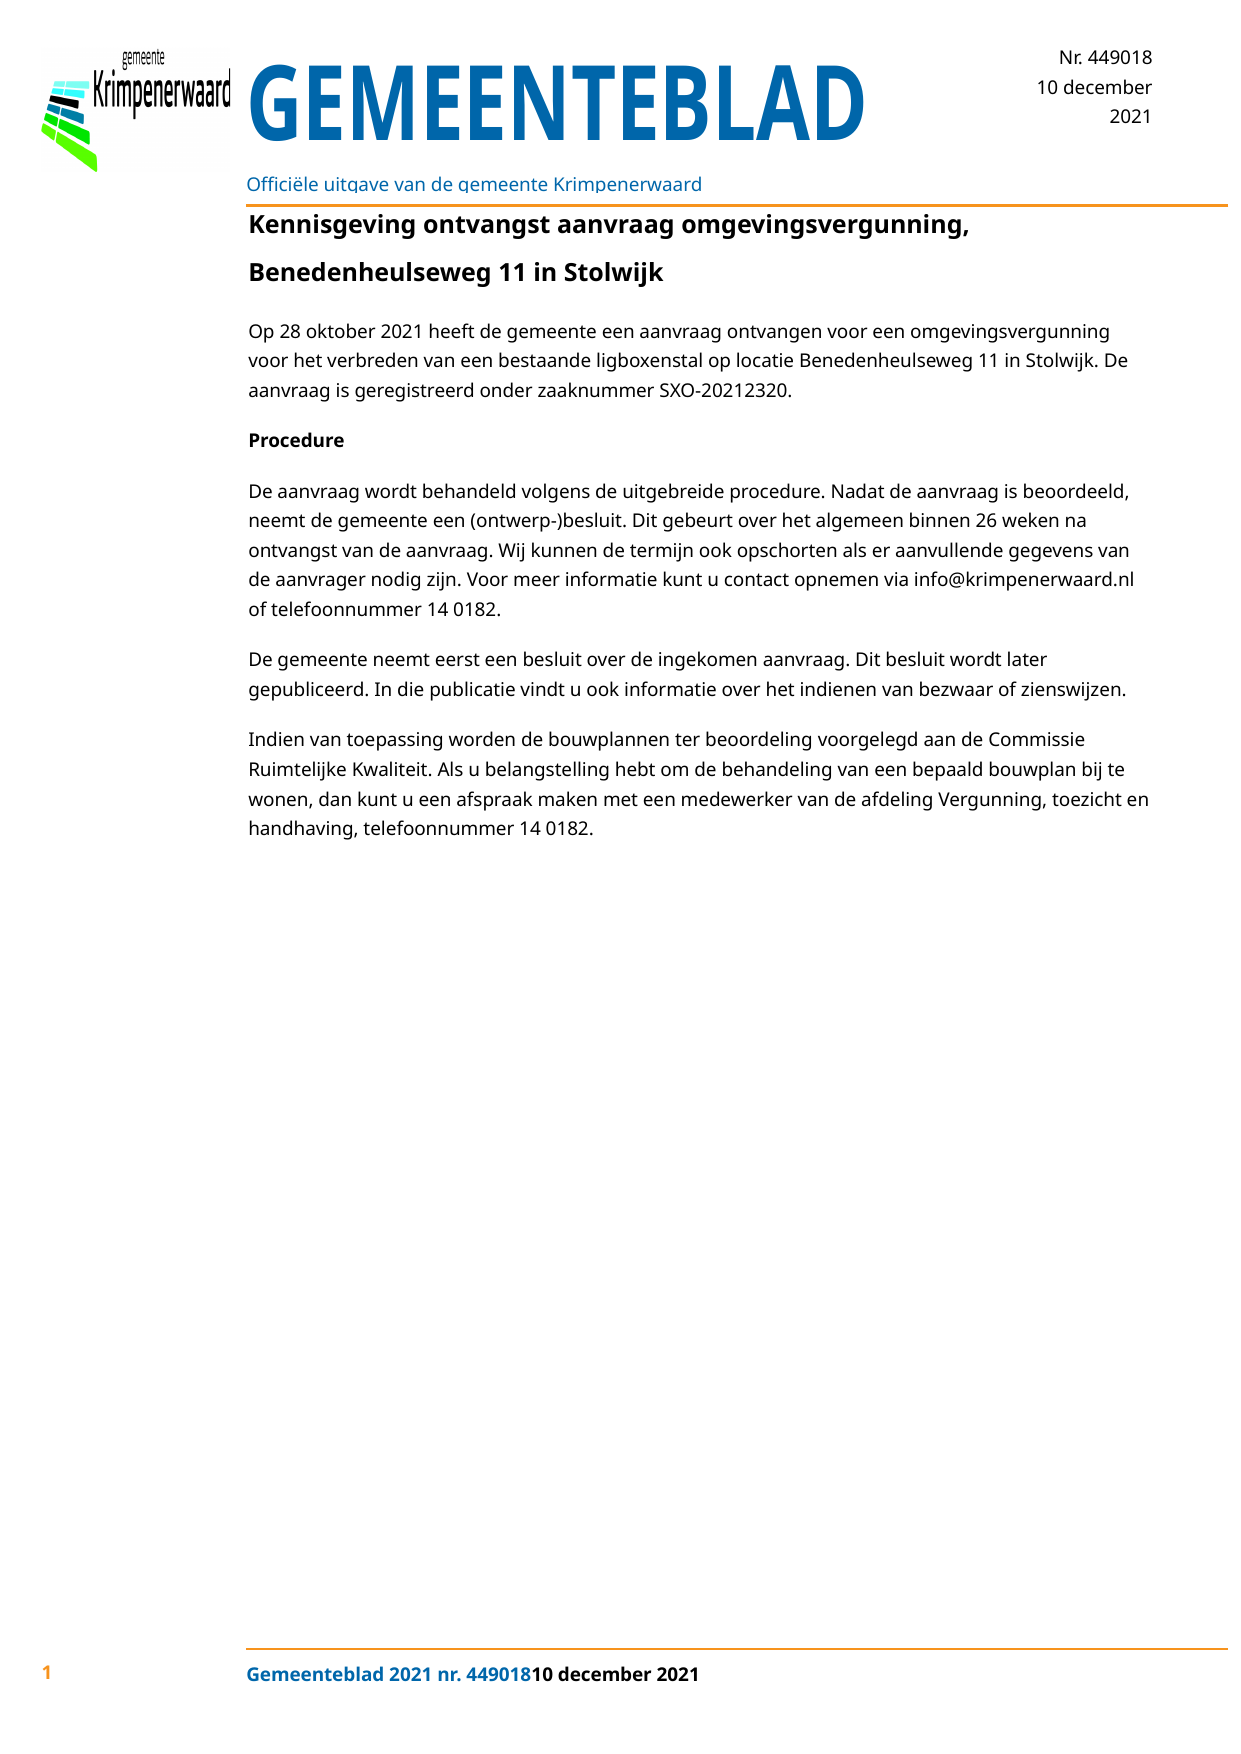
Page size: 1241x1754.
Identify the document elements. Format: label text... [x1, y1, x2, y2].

text De aanvraag wordt behandeld volgens de uitgebreide procedure. Nadat de aanvraag is beoordeeld, neemt de gemeente een (ontwerp-)besluit. Dit gebeurt over het algemeen binnen 26 weken na ontvangst van de aanvraag. Wij kunnen de termijn ook opschorten als er aanvullende gegevens van de aanvrager nodig zijn. Voor meer informatie kunt u contact opnemen via info@krimpenerwaard.nl of telefoonnummer 14 0182. [248, 478, 1152, 622]
text Indien van toepassing worden de bouwplannen ter beoordeling voorgelegd aan de Commissie Ruimtelijke Kwaliteit. Als u belangstelling hebt om de behandeling van een bepaald bouwplan bij te wonen, dan kunt u een afspraak maken met een medewerker van de afdeling Vergunning, toezicht en handhaving, telefoonnummer 14 0182. [248, 727, 1152, 841]
text De gemeente neemt eerst een besluit over de ingekomen aanvraag. Dit besluit wordt later gepubliceerd. In die publicatie vindt u ook informatie over het indienen van bezwaar of zienswijzen. [248, 647, 1152, 702]
text Kennisgeving ontvangst aanvraag omgevingsvergunning, Benedenheulseweg 11 in Stolwijk [248, 207, 1152, 288]
picture [41, 47, 231, 172]
text Op 28 oktober 2021 heeft de gemeente een aanvraag ontvangen voor een omgevingsvergunning voor het verbreden van een bestaande ligboxenstal op locatie Benedenheulseweg 11 in Stolwijk. De aanvraag is geregistreerd onder zaaknummer SXO-20212320. [248, 318, 1152, 403]
text Procedure [248, 427, 1152, 453]
